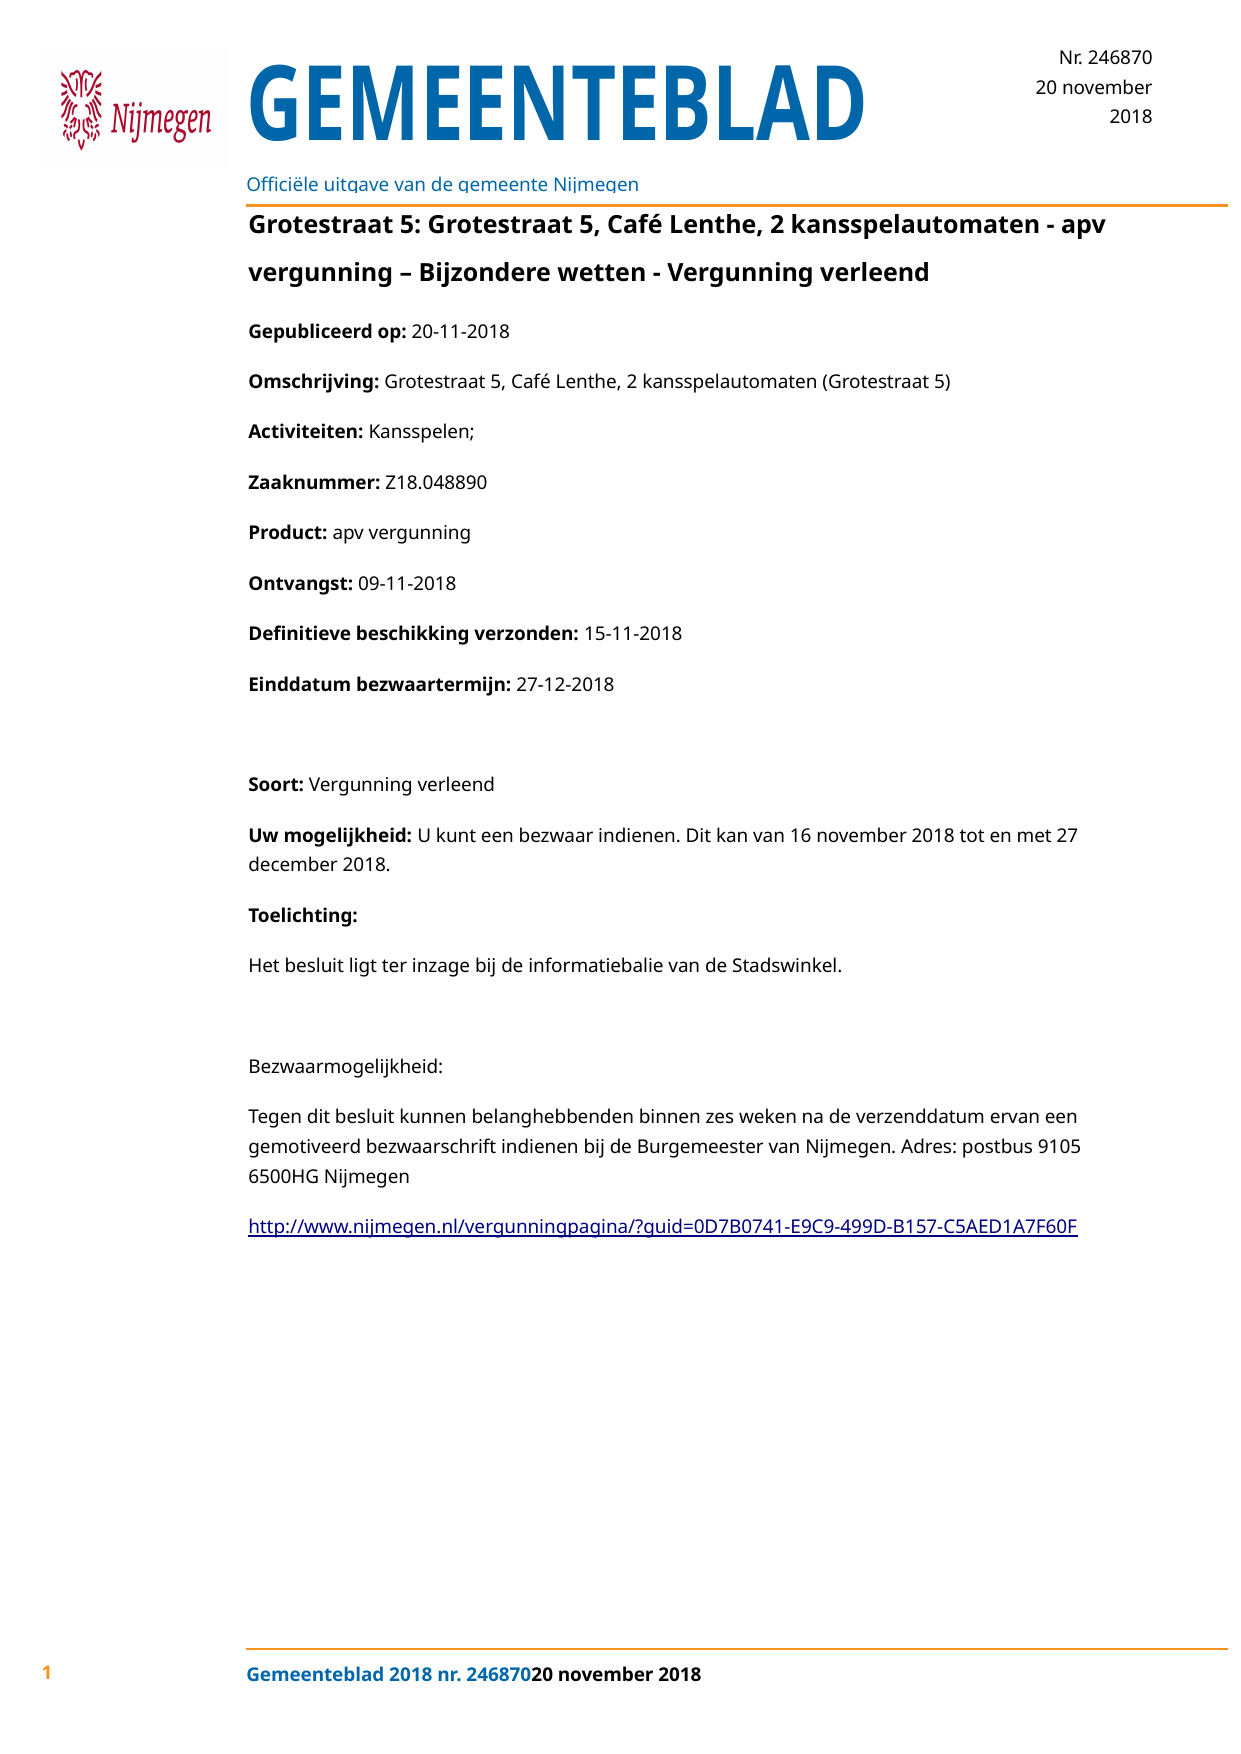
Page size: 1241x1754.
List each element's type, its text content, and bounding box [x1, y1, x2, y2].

text http://www.nijmegen.nl/vergunningpagina/?guid=0D7B0741-E9C9-499D-B157-C5AED1A7F60F [248, 1213, 1152, 1239]
text Het besluit ligt ter inzage bij de informatiebalie van de Stadswinkel. [248, 952, 1152, 978]
text Grotestraat 5: Grotestraat 5, Café Lenthe, 2 kansspelautomaten - apv vergunning – Bijzondere wetten - Vergunning verleend [248, 207, 1152, 288]
text Uw mogelijkheid: U kunt een bezwaar indienen. Dit kan van 16 november 2018 tot en met 27 december 2018. [248, 822, 1152, 877]
picture [41, 47, 231, 172]
text Ontvangst: 09-11-2018 [248, 570, 1152, 596]
text Einddatum bezwaartermijn: 27-12-2018 [248, 671, 1152, 697]
text Product: apv vergunning [248, 519, 1152, 545]
text Activiteiten: Kansspelen; [248, 419, 1152, 444]
text Bezwaarmogelijkheid: [248, 1053, 1152, 1079]
text Zaaknummer: Z18.048890 [248, 469, 1152, 495]
text Definitieve beschikking verzonden: 15-11-2018 [248, 620, 1152, 646]
text Gepubliceerd op: 20-11-2018 [248, 318, 1152, 344]
text Soort: Vergunning verleend [248, 772, 1152, 797]
text Toelichting: [248, 902, 1152, 928]
text Omschrijving: Grotestraat 5, Café Lenthe, 2 kansspelautomaten (Grotestraat 5) [248, 368, 1152, 394]
text Tegen dit besluit kunnen belanghebbenden binnen zes weken na de verzenddatum ervan een gemotiveerd bezwaarschrift indienen bij de Burgemeester van Nijmegen. Adres: postbus 9105 6500HG Nijmegen [248, 1104, 1152, 1189]
